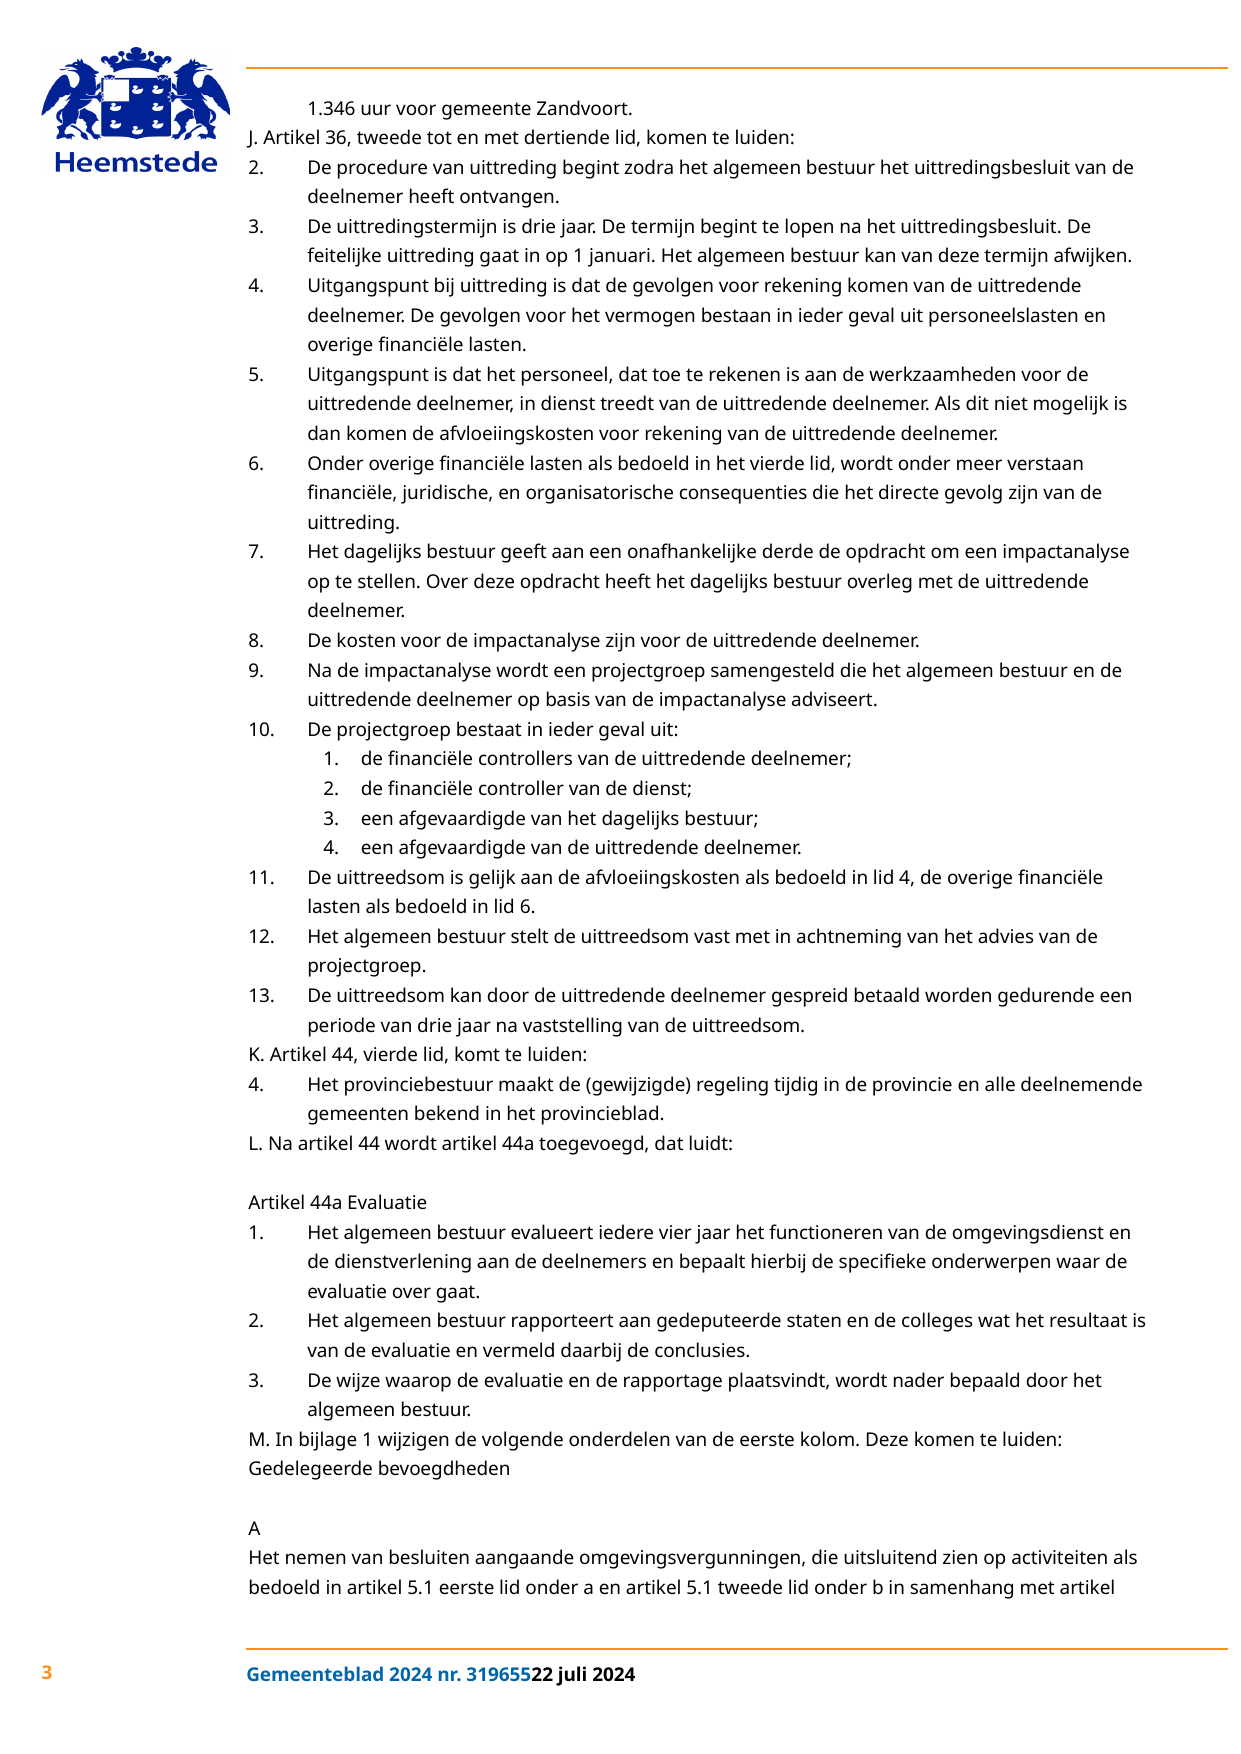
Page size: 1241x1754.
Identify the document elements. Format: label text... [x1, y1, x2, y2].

list De procedure van uittreding begint zodra het algemeen bestuur het uittredingsbesluit van de deelnemer heeft ontvangen. [248, 154, 1152, 209]
list een afgevaardigde van de uittredende deelnemer. [323, 834, 1152, 860]
list Het dagelijks bestuur geeft aan een onafhankelijke derde de opdracht om een impactanalyse op te stellen. Over deze opdracht heeft het dagelijks bestuur overleg met de uittredende deelnemer. [248, 538, 1152, 623]
list Het algemeen bestuur rapporteert aan gedeputeerde staten en de colleges wat het resultaat is van de evaluatie en vermeld daarbij de conclusies. [248, 1308, 1152, 1363]
list de financiële controllers van de uittredende deelnemer; [323, 746, 1152, 771]
list Uitgangspunt is dat het personeel, dat toe te rekenen is aan de werkzaamheden voor de uittredende deelnemer, in dienst treedt van de uittredende deelnemer. Als dit niet mogelijk is dan komen de afvloeiingskosten voor rekening van de uittredende deelnemer. [248, 361, 1152, 446]
list Het algemeen bestuur evalueert iedere vier jaar het functioneren van de omgevingsdienst en de dienstverlening aan de deelnemers en bepaalt hierbij de specifieke onderwerpen waar de evaluatie over gaat. [248, 1219, 1152, 1304]
list Onder overige financiële lasten als bedoeld in het vierde lid, wordt onder meer verstaan financiële, juridische, en organisatorische consequenties die het directe gevolg zijn van de uittreding. [248, 450, 1152, 535]
list Na de impactanalyse wordt een projectgroep samengesteld die het algemeen bestuur en de uittredende deelnemer op basis van de impactanalyse adviseert. [248, 657, 1152, 712]
text L. Na artikel 44 wordt artikel 44a toegevoegd, dat luidt: [248, 1130, 1152, 1156]
text J. Artikel 36, tweede tot en met dertiende lid, komen te luiden: [248, 124, 1152, 150]
list De projectgroep bestaat in ieder geval uit: [248, 716, 1152, 742]
list Het algemeen bestuur stelt de uittreedsom vast met in achtneming van het advies van de projectgroep. [248, 923, 1152, 978]
text A [248, 1515, 1152, 1541]
list 1.346 uur voor gemeente Zandvoort. [248, 95, 1152, 121]
picture [41, 47, 231, 172]
text M. In bijlage 1 wijzigen de volgende onderdelen van de eerste kolom. Deze komen te luiden: Gedelegeerde bevoegdheden [248, 1426, 1152, 1481]
list de financiële controller van de dienst; [323, 775, 1152, 801]
text Het nemen van besluiten aangaande omgevingsvergunningen, die uitsluitend zien op activiteiten als bedoeld in artikel 5.1 eerste lid onder a en artikel 5.1 tweede lid onder b in samenhang met artikel [248, 1544, 1152, 1600]
list De kosten voor de impactanalyse zijn voor de uittredende deelnemer. [248, 627, 1152, 653]
list De uittreedsom is gelijk aan de afvloeiingskosten als bedoeld in lid 4, de overige financiële lasten als bedoeld in lid 6. [248, 864, 1152, 919]
list Het provinciebestuur maakt de (gewijzigde) regeling tijdig in de provincie en alle deelnemende gemeenten bekend in het provincieblad. [248, 1071, 1152, 1126]
list een afgevaardigde van het dagelijks bestuur; [323, 805, 1152, 831]
text Artikel 44a Evaluatie [248, 1189, 1152, 1215]
list De uittredingstermijn is drie jaar. De termijn begint te lopen na het uittredingsbesluit. De feitelijke uittreding gaat in op 1 januari. Het algemeen bestuur kan van deze termijn afwijken. [248, 213, 1152, 268]
text K. Artikel 44, vierde lid, komt te luiden: [248, 1041, 1152, 1067]
list De wijze waarop de evaluatie en de rapportage plaatsvindt, wordt nader bepaald door het algemeen bestuur. [248, 1367, 1152, 1422]
list Uitgangspunt bij uittreding is dat de gevolgen voor rekening komen van de uittredende deelnemer. De gevolgen voor het vermogen bestaan in ieder geval uit personeelslasten en overige financiële lasten. [248, 272, 1152, 357]
list De uittreedsom kan door de uittredende deelnemer gespreid betaald worden gedurende een periode van drie jaar na vaststelling van de uittreedsom. [248, 982, 1152, 1038]
